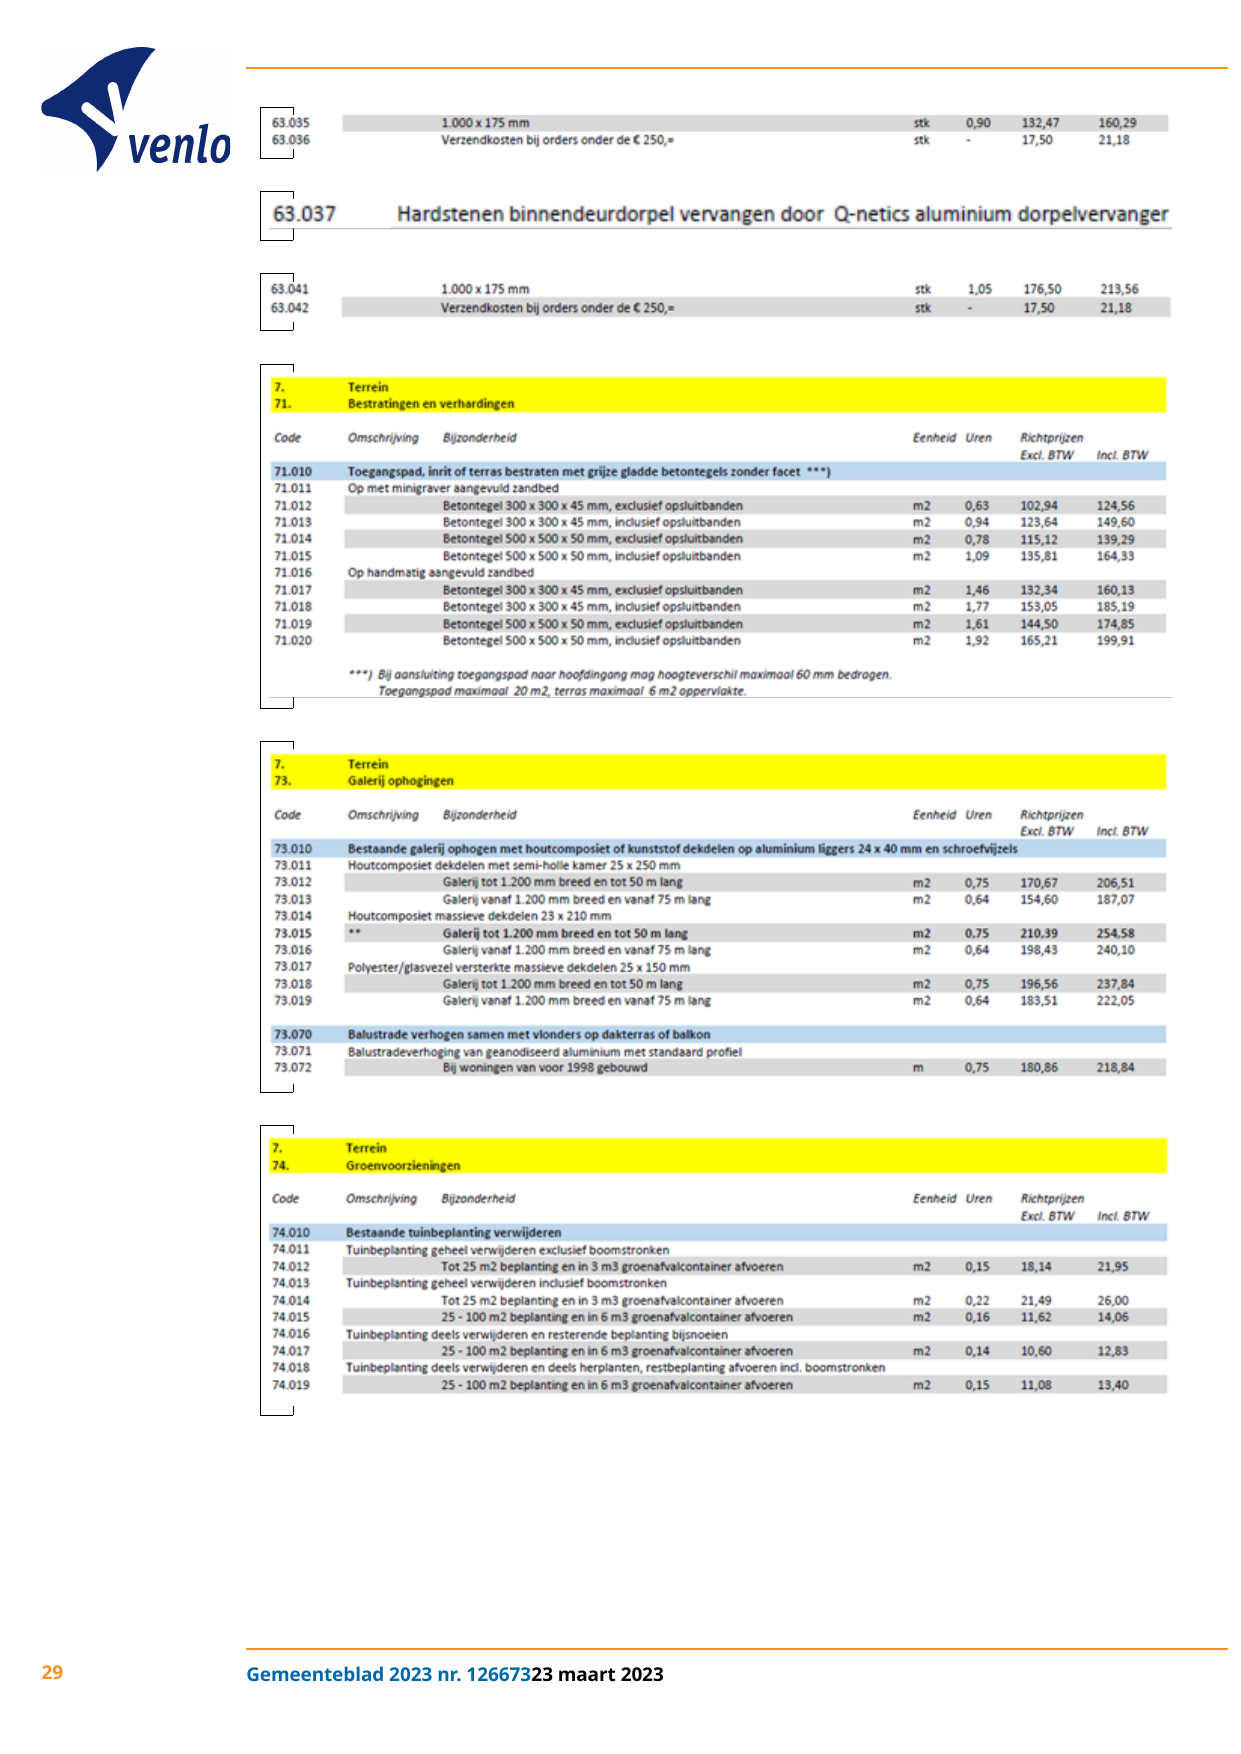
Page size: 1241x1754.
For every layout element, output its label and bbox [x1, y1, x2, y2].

picture [268, 372, 1173, 699]
picture [41, 47, 231, 172]
picture [268, 199, 1173, 231]
picture [268, 749, 1173, 1084]
picture [268, 282, 1173, 322]
picture [268, 1134, 1173, 1406]
picture [268, 115, 1173, 149]
